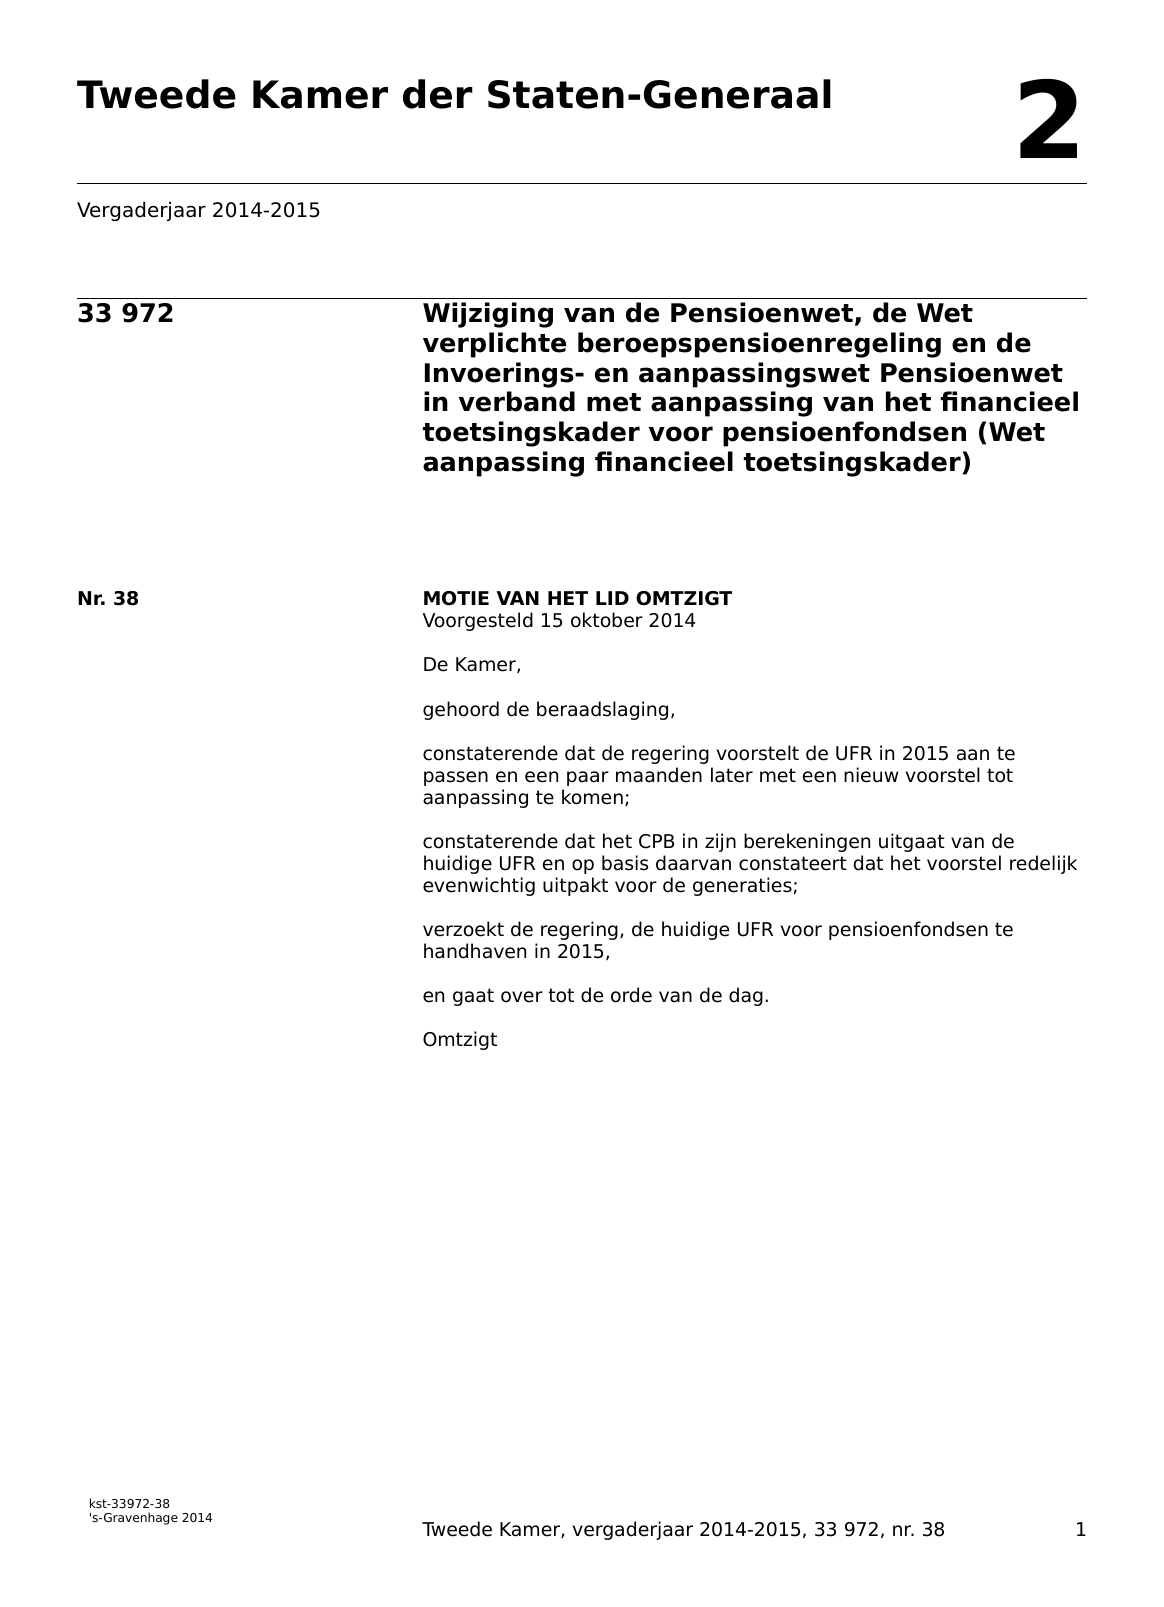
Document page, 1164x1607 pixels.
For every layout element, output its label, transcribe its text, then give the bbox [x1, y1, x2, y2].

text Voorgesteld 15 oktober 2014 [422, 610, 1087, 632]
text kst-33972-38 [88, 1497, 323, 1511]
text constaterende dat het CPB in zijn berekeningen uitgaat van de huidige UFR en op basis daarvan constateert dat het voorstel redelijk evenwichtig uitpakt voor de generaties; [422, 831, 1087, 897]
subtitle 33 972 Wijziging van de Pensioenwet, de Wet verplichte beroepspensioenregeling en de Invoerings- en aanpassingswet Pensioenwet in verband met aanpassing van het financieel toetsingskader voor pensioenfondsen (Wet aanpassing financieel toetsingskader) [77, 299, 1087, 477]
table_header 2 [886, 59, 1087, 183]
text constaterende dat de regering voorstelt de UFR in 2015 aan te passen en een paar maanden later met een nieuw voorstel tot aanpassing te komen; [422, 743, 1087, 808]
text gehoord de beraadslaging, [422, 698, 1087, 720]
text Omtzigt [422, 1029, 1087, 1051]
table_cell Vergaderjaar 2014-2015 [77, 184, 1087, 298]
table_header Tweede Kamer der Staten-Generaal [77, 59, 886, 183]
text verzoekt de regering, de huidige UFR voor pensioenfondsen te handhaven in 2015, [422, 919, 1087, 963]
text en gaat over tot de orde van de dag. [422, 985, 1087, 1007]
text 's-Gravenhage 2014 [88, 1511, 323, 1525]
text De Kamer, [422, 654, 1087, 676]
subtitle Nr. 38 MOTIE VAN HET LID OMTZIGT [77, 588, 1087, 610]
